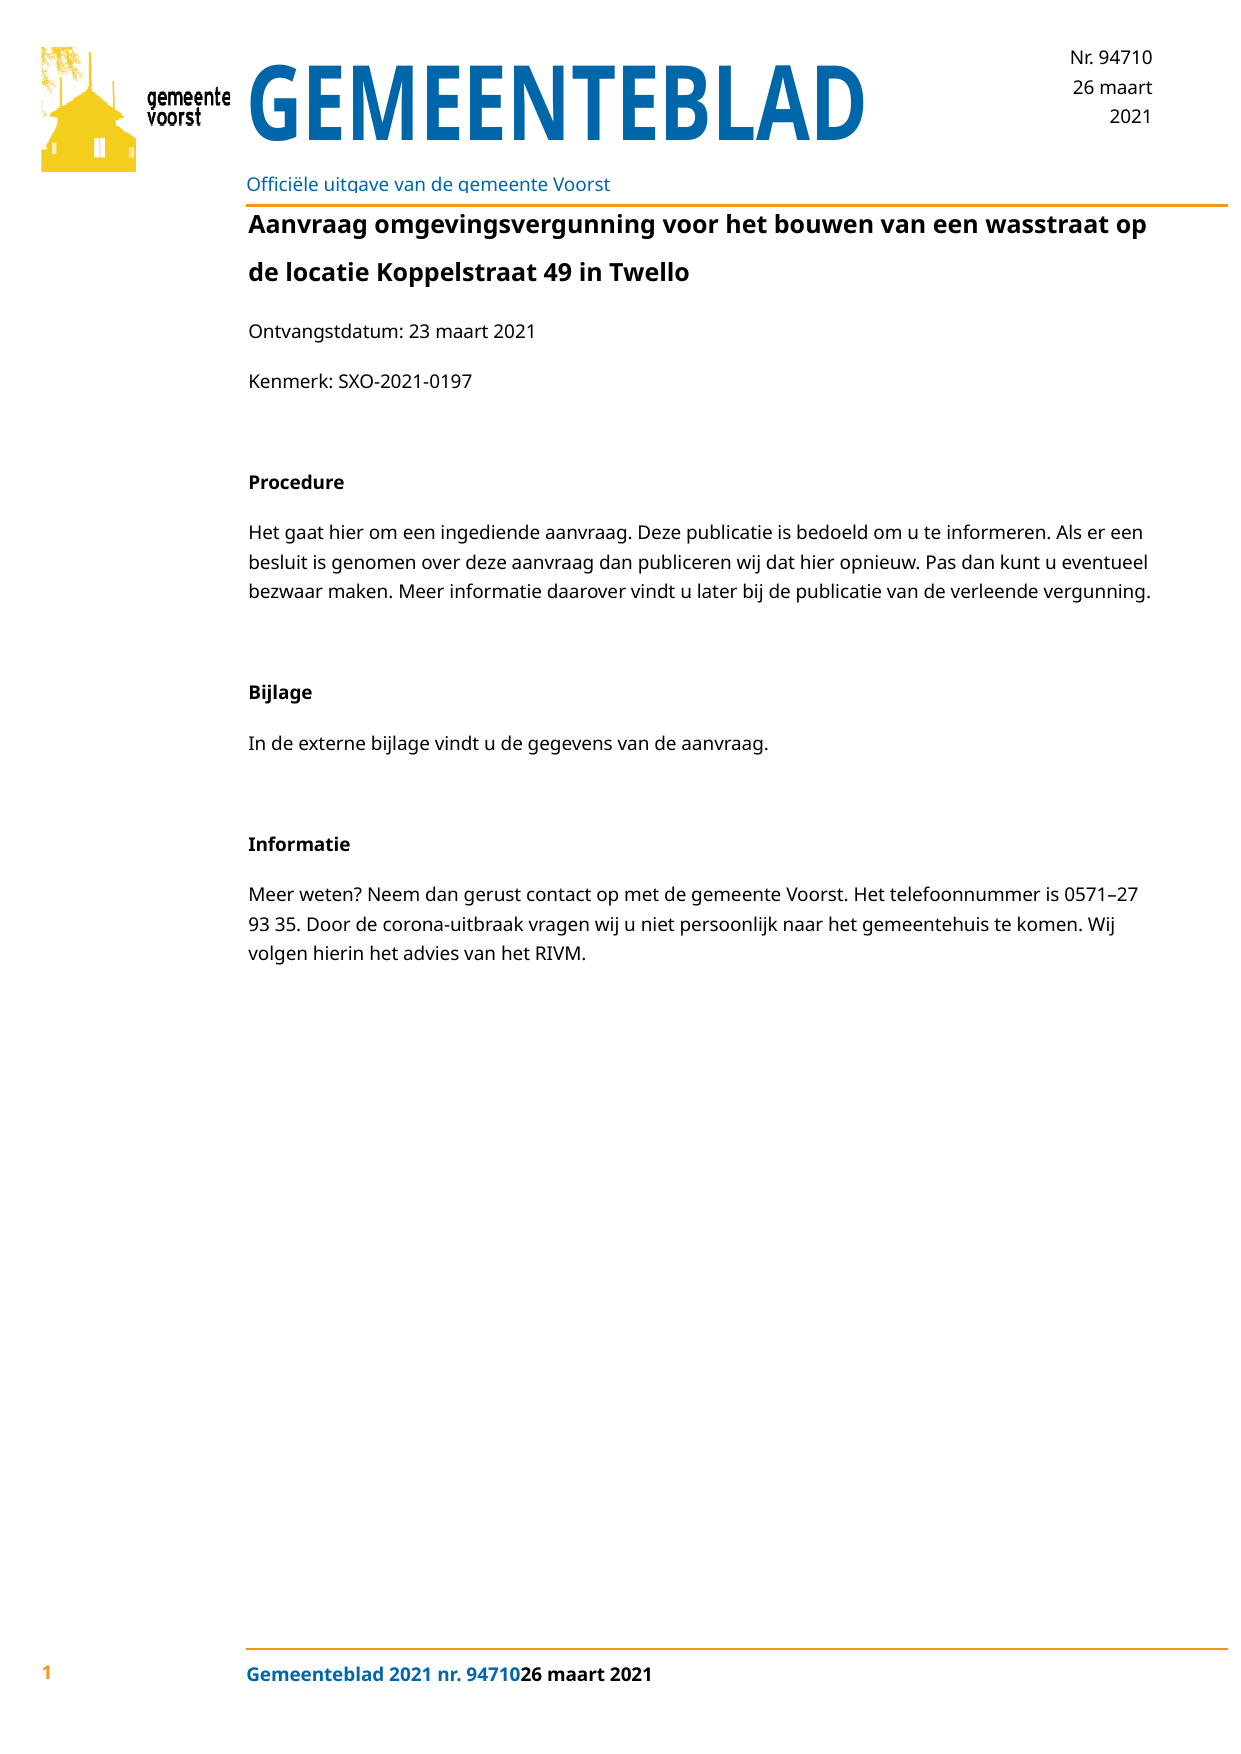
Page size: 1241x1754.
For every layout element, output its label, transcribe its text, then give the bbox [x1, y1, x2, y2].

text Procedure [248, 469, 1152, 495]
picture [41, 47, 231, 172]
text Kenmerk: SXO-2021-0197 [248, 368, 1152, 394]
text Informatie [248, 831, 1152, 857]
text Meer weten? Neem dan gerust contact op met de gemeente Voorst. Het telefoonnummer is 0571–27 93 35. Door de corona-uitbraak vragen wij u niet persoonlijk naar het gemeentehuis te komen. Wij volgen hierin het advies van het RIVM. [248, 881, 1152, 966]
text Het gaat hier om een ingediende aanvraag. Deze publicatie is bedoeld om u te informeren. Als er een besluit is genomen over deze aanvraag dan publiceren wij dat hier opnieuw. Pas dan kunt u eventueel bezwaar maken. Meer informatie daarover vindt u later bij de publicatie van de verleende vergunning. [248, 519, 1152, 604]
text Ontvangstdatum: 23 maart 2021 [248, 318, 1152, 344]
text Bijlage [248, 679, 1152, 705]
text Aanvraag omgevingsvergunning voor het bouwen van een wasstraat op de locatie Koppelstraat 49 in Twello [248, 207, 1152, 288]
text In de externe bijlage vindt u de gegevens van de aanvraag. [248, 730, 1152, 756]
